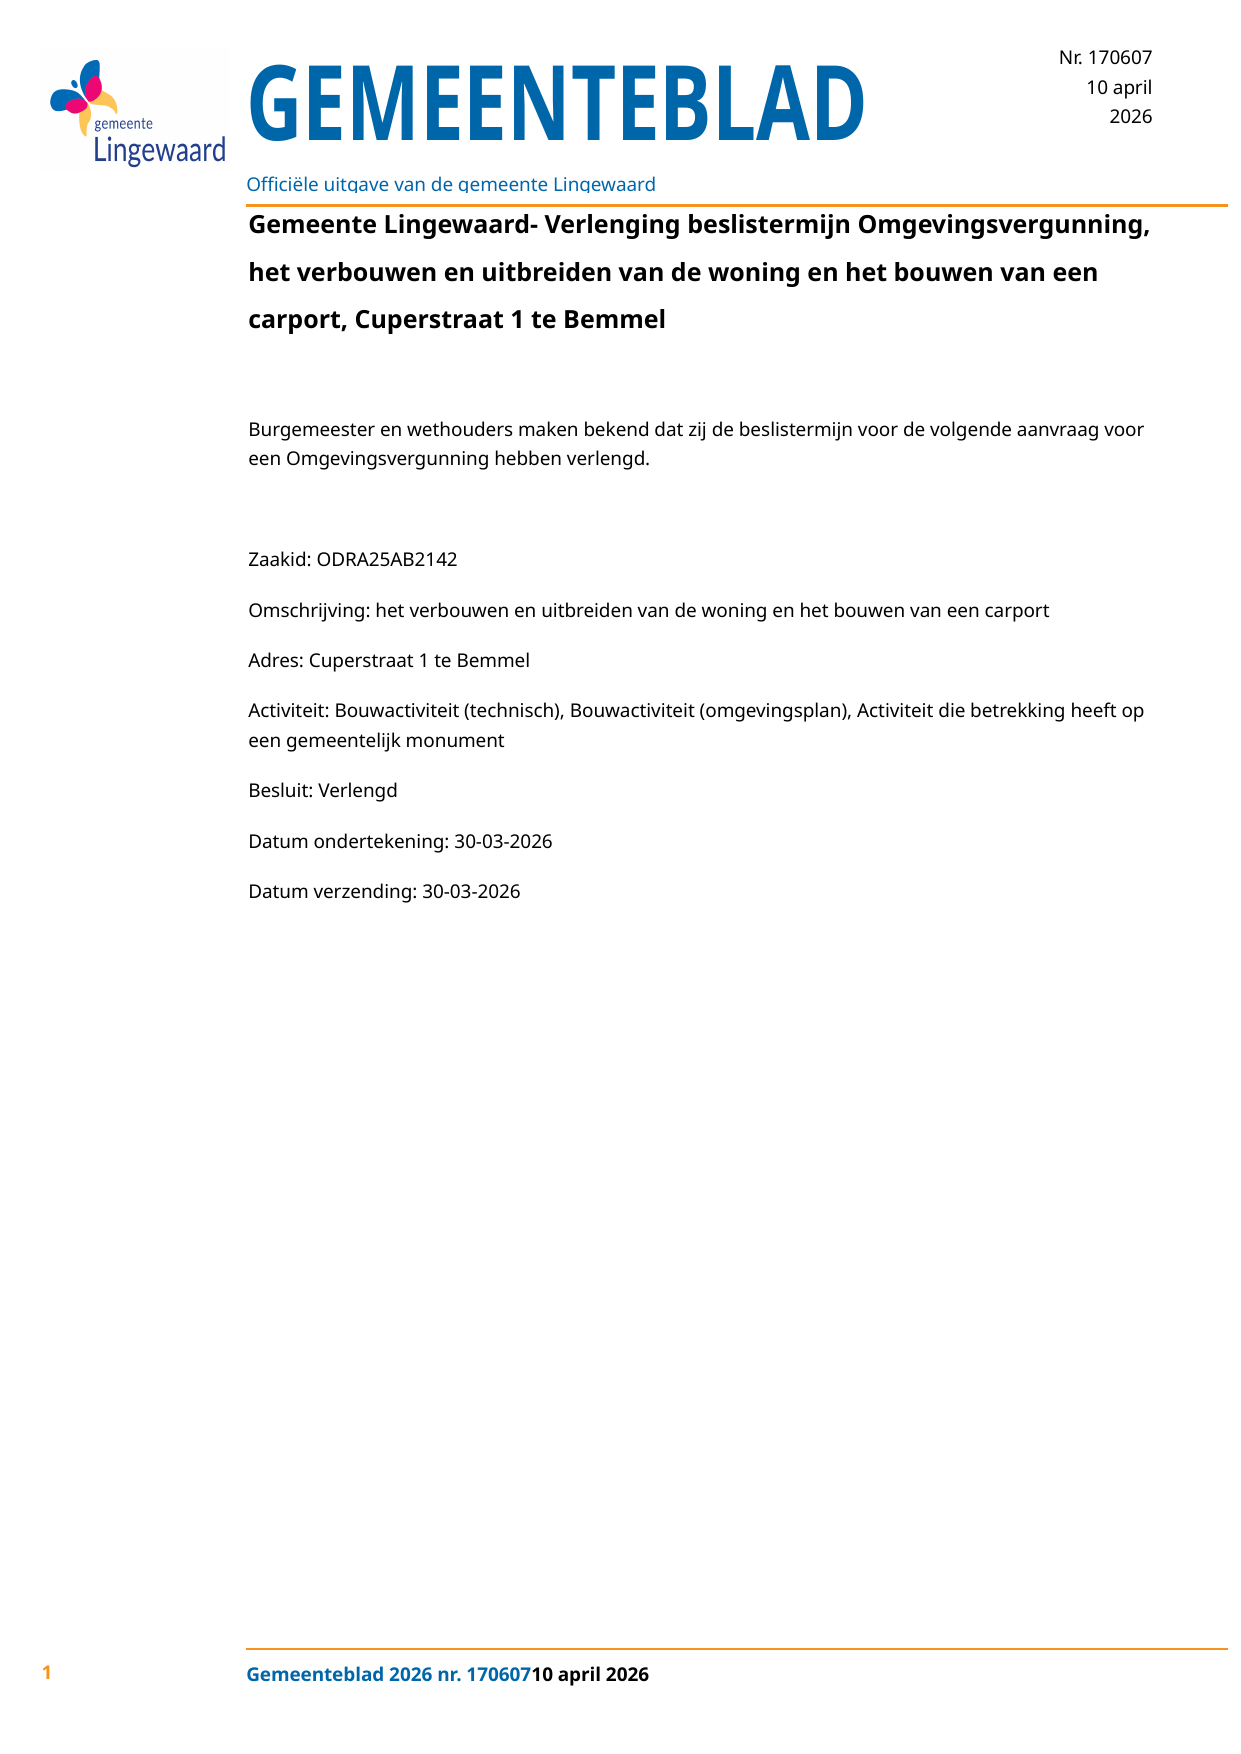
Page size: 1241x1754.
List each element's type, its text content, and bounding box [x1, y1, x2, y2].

text Datum ondertekening: 30-03-2026 [248, 828, 1152, 854]
picture [41, 47, 231, 172]
text Adres: Cuperstraat 1 te Bemmel [248, 647, 1152, 673]
text Zaakid: ODRA25AB2142 [248, 546, 1152, 572]
text Burgemeester en wethouders maken bekend dat zij de beslistermijn voor de volgende aanvraag voor een Omgevingsvergunning hebben verlengd. [248, 416, 1152, 471]
text Datum verzending: 30-03-2026 [248, 878, 1152, 904]
text Omschrijving: het verbouwen en uitbreiden van de woning en het bouwen van een carport [248, 597, 1152, 622]
text Gemeente Lingewaard- Verlenging beslistermijn Omgevingsvergunning, het verbouwen en uitbreiden van de woning en het bouwen van een carport, Cuperstraat 1 te Bemmel [248, 207, 1152, 336]
text Activiteit: Bouwactiviteit (technisch), Bouwactiviteit (omgevingsplan), Activiteit die betrekking heeft op een gemeentelijk monument [248, 698, 1152, 753]
text Besluit: Verlengd [248, 778, 1152, 803]
